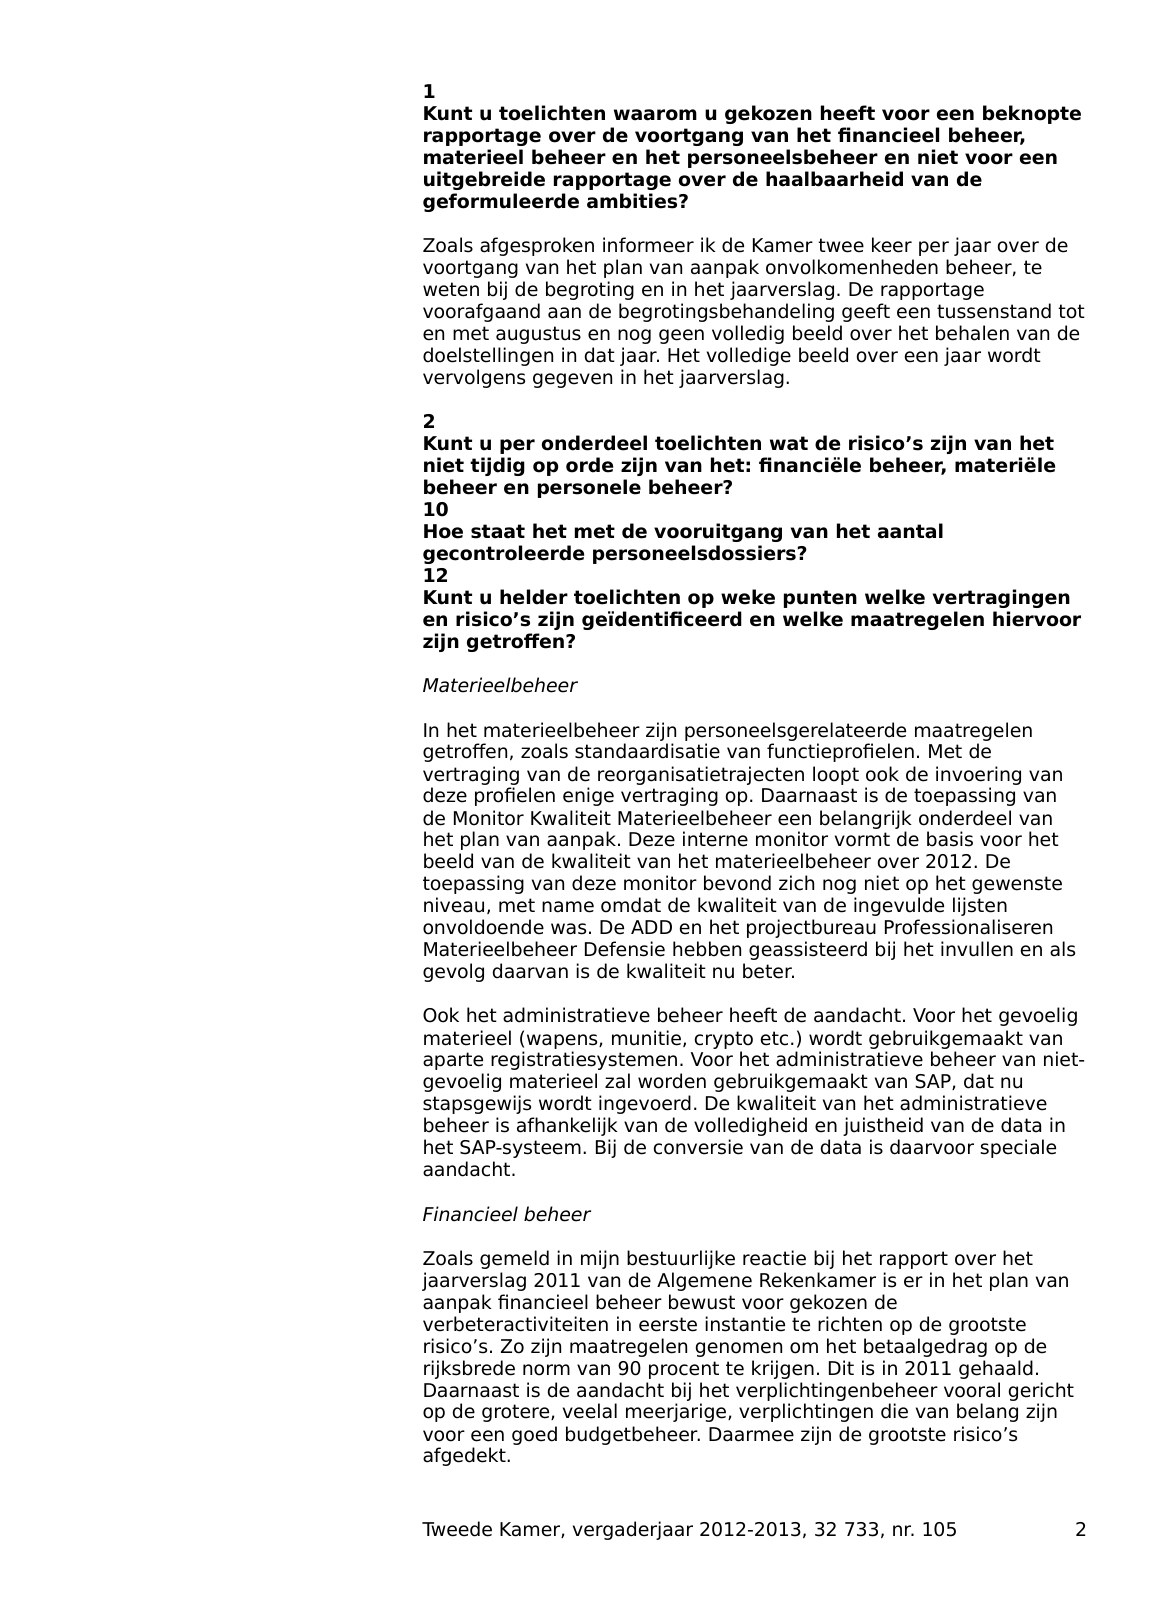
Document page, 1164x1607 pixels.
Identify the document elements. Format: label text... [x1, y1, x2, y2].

text In het materieelbeheer zijn personeelsgerelateerde maatregelen getroffen, zoals standaardisatie van functieprofielen. Met de vertraging van de reorganisatietrajecten loopt ook de invoering van deze profielen enige vertraging op. Daarnaast is de toepassing van de Monitor Kwaliteit Materieelbeheer een belangrijk onderdeel van het plan van aanpak. Deze interne monitor vormt de basis voor het beeld van de kwaliteit van het materieelbeheer over 2012. De toepassing van deze monitor bevond zich nog niet op het gewenste niveau, met name omdat de kwaliteit van de ingevulde lijsten onvoldoende was. De ADD en het projectbureau Professionaliseren Materieelbeheer Defensie hebben geassisteerd bij het invullen en als gevolg daarvan is de kwaliteit nu beter. [422, 719, 1087, 983]
text Kunt u per onderdeel toelichten wat de risico’s zijn van het niet tijdig op orde zijn van het: financiële beheer, materiële beheer en personele beheer? [422, 433, 1087, 499]
text Hoe staat het met de vooruitgang van het aantal gecontroleerde personeelsdossiers? [422, 521, 1087, 565]
text 1 [422, 81, 1087, 103]
text 2 [422, 411, 1087, 433]
text 10 [422, 499, 1087, 521]
subtitle Financieel beheer [422, 1203, 1087, 1225]
text Zoals afgesproken informeer ik de Kamer twee keer per jaar over de voortgang van het plan van aanpak onvolkomenheden beheer, te weten bij de begroting en in het jaarverslag. De rapportage voorafgaand aan de begrotingsbehandeling geeft een tussenstand tot en met augustus en nog geen volledig beeld over het behalen van de doelstellingen in dat jaar. Het volledige beeld over een jaar wordt vervolgens gegeven in het jaarverslag. [422, 235, 1087, 389]
text Zoals gemeld in mijn bestuurlijke reactie bij het rapport over het jaarverslag 2011 van de Algemene Rekenkamer is er in het plan van aanpak financieel beheer bewust voor gekozen de verbeteractiviteiten in eerste instantie te richten op de grootste risico’s. Zo zijn maatregelen genomen om het betaalgedrag op de rijksbrede norm van 90 procent te krijgen. Dit is in 2011 gehaald. Daarnaast is de aandacht bij het verplichtingenbeheer vooral gericht op de grotere, veelal meerjarige, verplichtingen die van belang zijn voor een goed budgetbeheer. Daarmee zijn de grootste risico’s afgedekt. [422, 1248, 1087, 1467]
text Kunt u toelichten waarom u gekozen heeft voor een beknopte rapportage over de voortgang van het financieel beheer, materieel beheer en het personeelsbeheer en niet voor een uitgebreide rapportage over de haalbaarheid van de geformuleerde ambities? [422, 103, 1087, 213]
text Kunt u helder toelichten op weke punten welke vertragingen en risico’s zijn geïdentificeerd en welke maatregelen hiervoor zijn getroffen? [422, 587, 1087, 653]
subtitle Materieelbeheer [422, 675, 1087, 697]
text Ook het administratieve beheer heeft de aandacht. Voor het gevoelig materieel (wapens, munitie, crypto etc.) wordt gebruikgemaakt van aparte registratiesystemen. Voor het administratieve beheer van niet-gevoelig materieel zal worden gebruikgemaakt van SAP, dat nu stapsgewijs wordt ingevoerd. De kwaliteit van het administratieve beheer is afhankelijk van de volledigheid en juistheid van de data in het SAP-systeem. Bij de conversie van de data is daarvoor speciale aandacht. [422, 1005, 1087, 1181]
text 12 [422, 565, 1087, 587]
